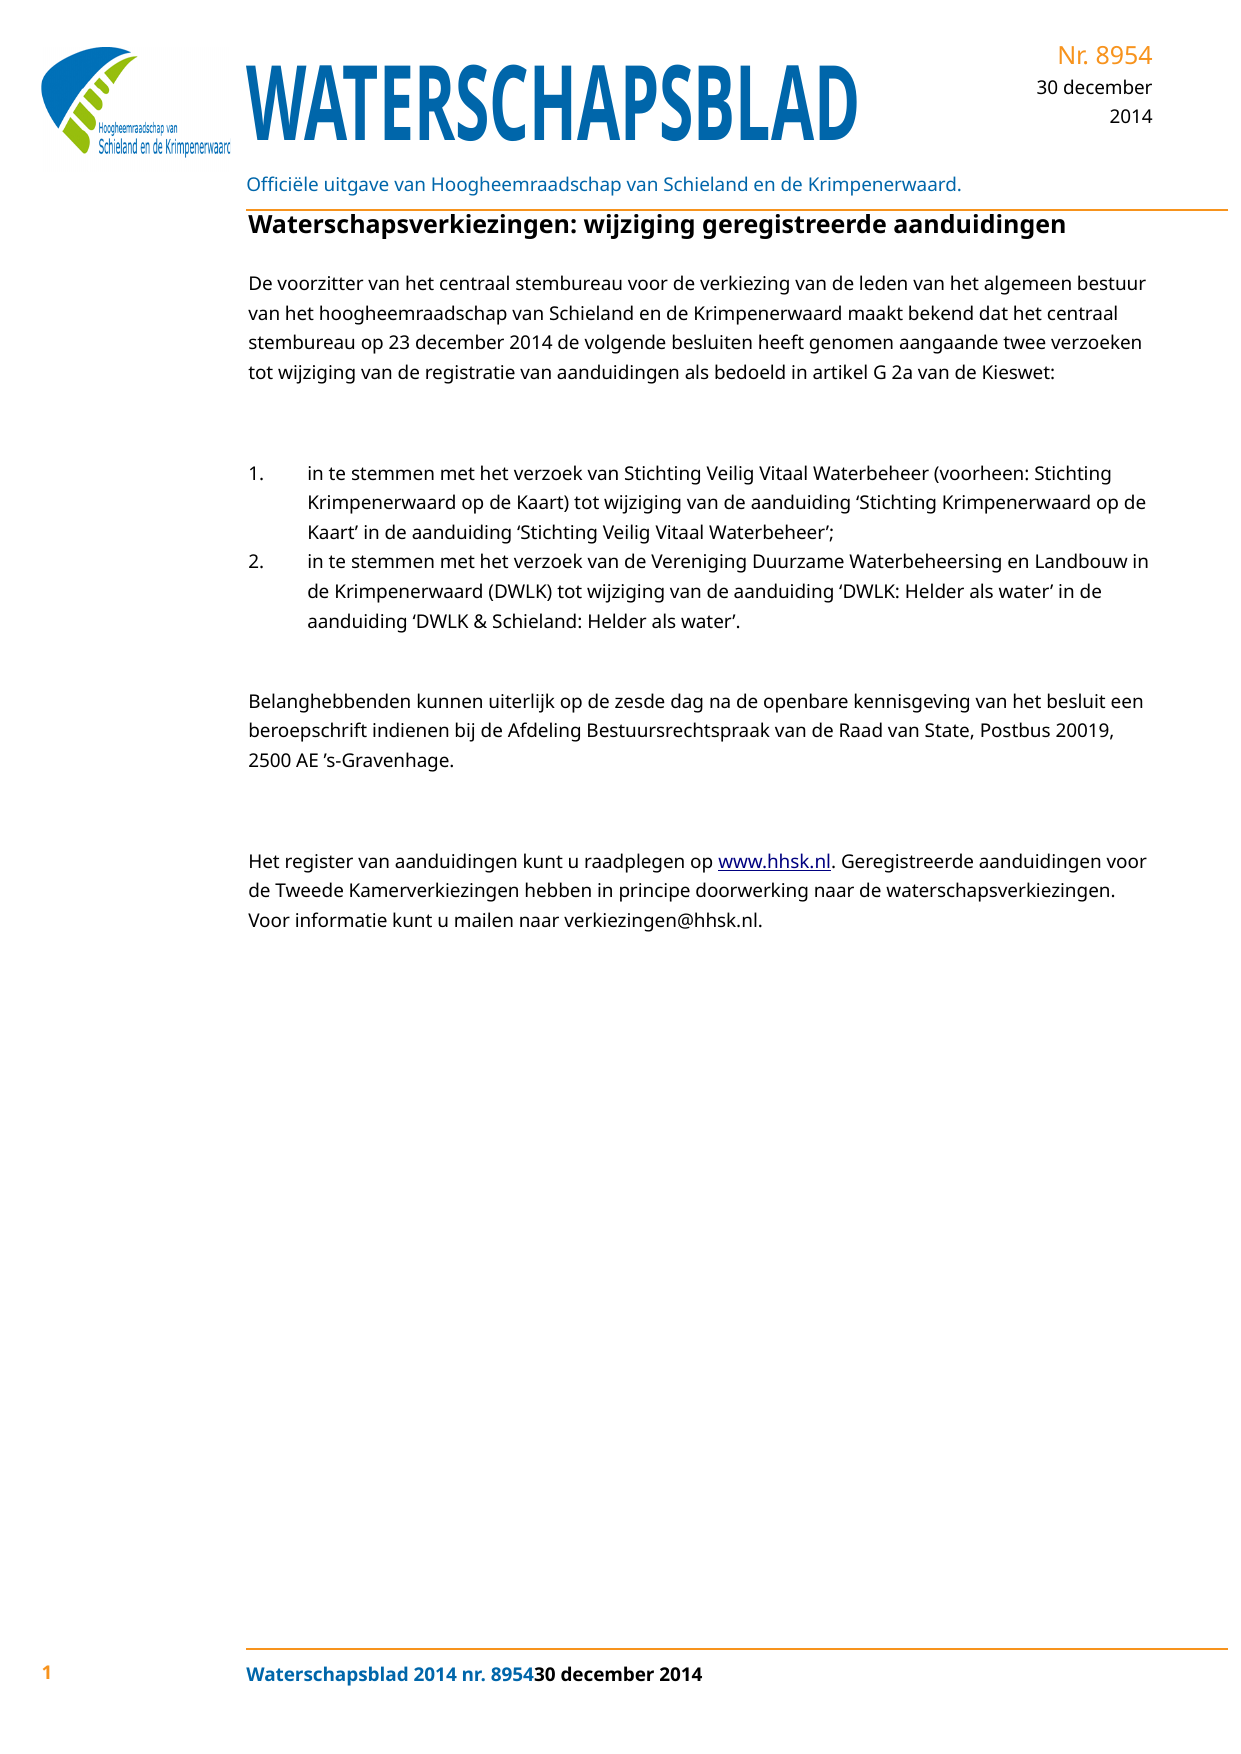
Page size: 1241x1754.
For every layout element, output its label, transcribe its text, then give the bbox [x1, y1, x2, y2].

list in te stemmen met het verzoek van de Vereniging Duurzame Waterbeheersing en Landbouw in de Krimpenerwaard (DWLK) tot wijziging van de aanduiding ‘DWLK: Helder als water’ in de aanduiding ‘DWLK & Schieland: Helder als water’. [248, 549, 1152, 633]
list in te stemmen met het verzoek van Stichting Veilig Vitaal Waterbeheer (voorheen: Stichting Krimpenerwaard op de Kaart) tot wijziging van de aanduiding ‘Stichting Krimpenerwaard op de Kaart’ in de aanduiding ‘Stichting Veilig Vitaal Waterbeheer’; [248, 460, 1152, 545]
text Het register van aanduidingen kunt u raadplegen op www.hhsk.nl. Geregistreerde aanduidingen voor de Tweede Kamerverkiezingen hebben in principe doorwerking naar de waterschapsverkiezingen. Voor informatie kunt u mailen naar verkiezingen@hhsk.nl. [248, 848, 1152, 933]
text Waterschapsverkiezingen: wijziging geregistreerde aanduidingen [248, 211, 1152, 241]
text De voorzitter van het centraal stembureau voor de verkiezing van de leden van het algemeen bestuur van het hoogheemraadschap van Schieland en de Krimpenerwaard maakt bekend dat het centraal stembureau op 23 december 2014 de volgende besluiten heeft genomen aangaande twee verzoeken tot wijziging van de registratie van aanduidingen als bedoeld in artikel G 2a van de Kieswet: [248, 270, 1152, 385]
picture [41, 47, 231, 172]
text Belanghebbenden kunnen uiterlijk op de zesde dag na de openbare kennisgeving van het besluit een beroepschrift indienen bij de Afdeling Bestuursrechtspraak van de Raad van State, Postbus 20019, 2500 AE ’s-Gravenhage. [248, 688, 1152, 773]
